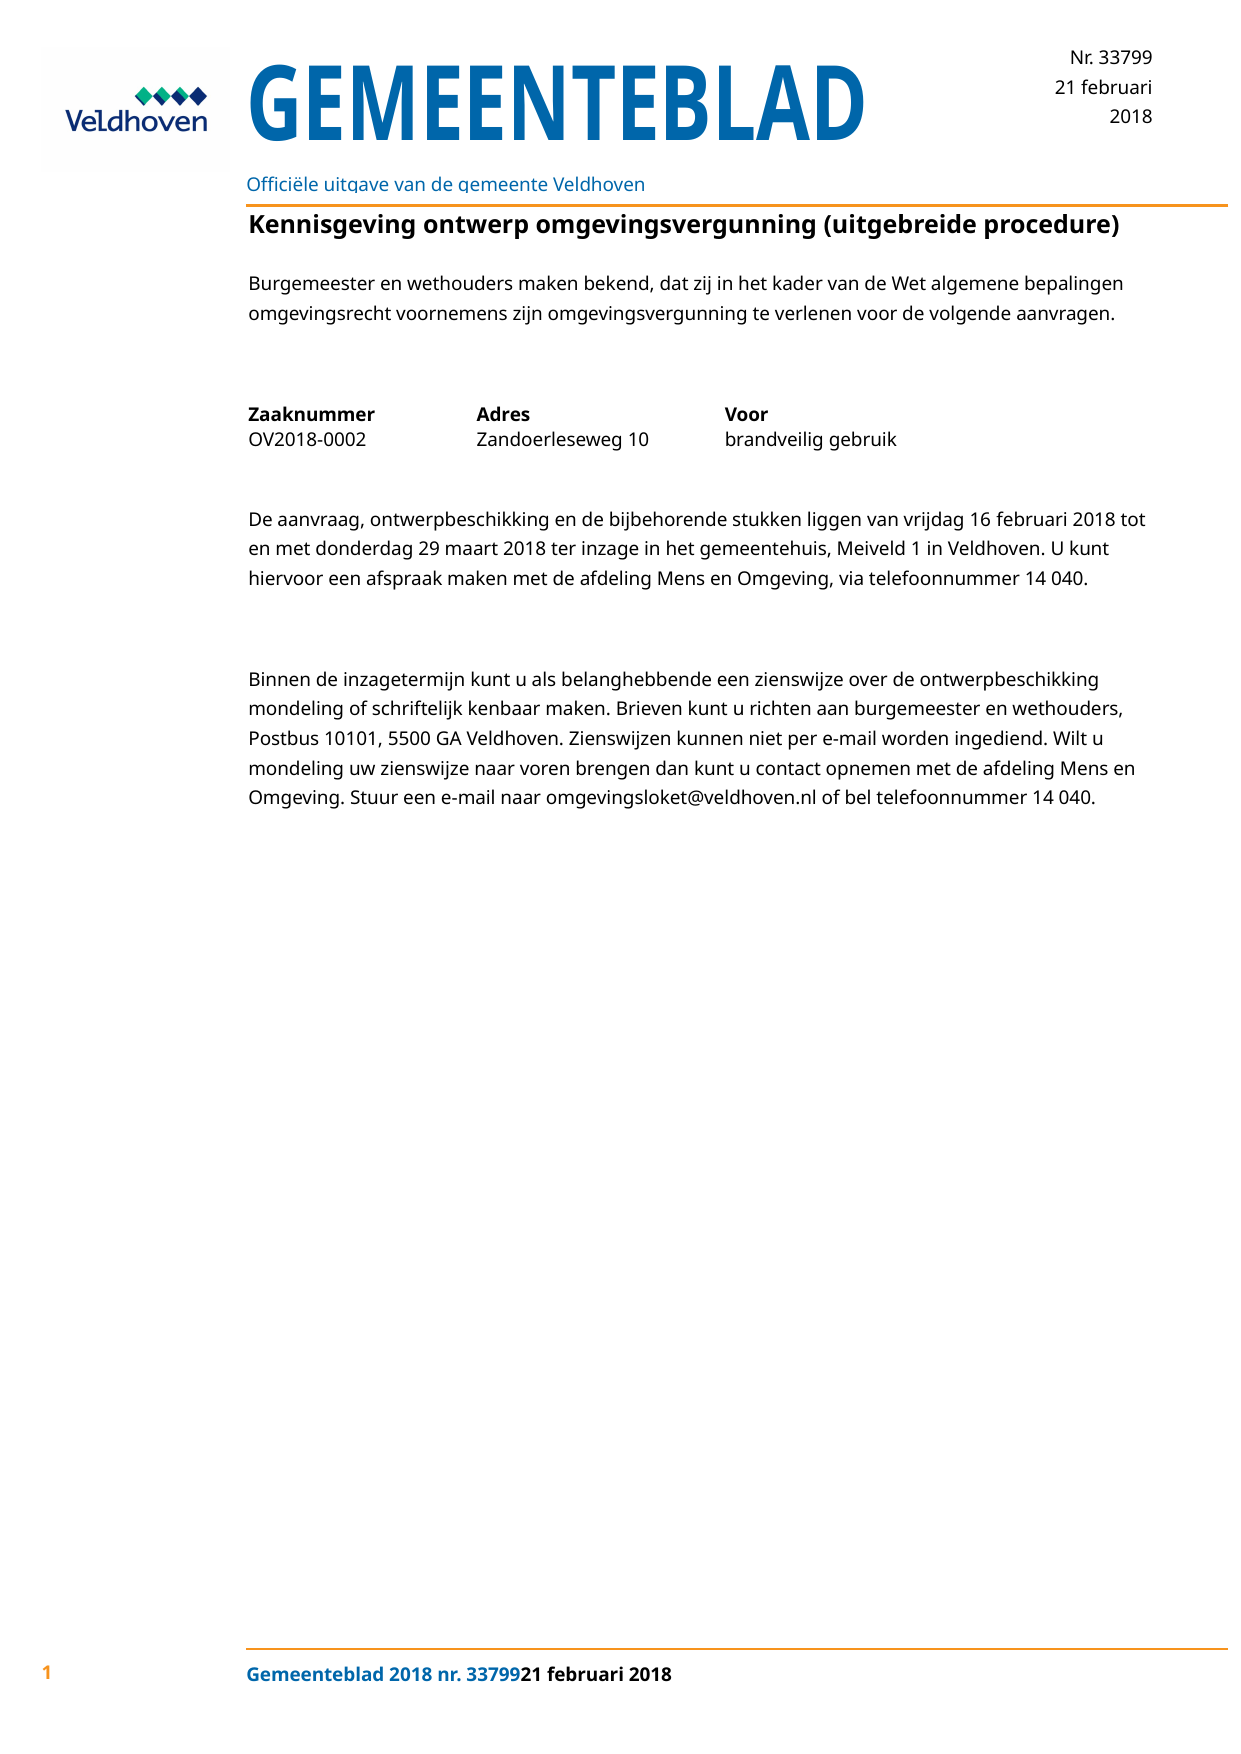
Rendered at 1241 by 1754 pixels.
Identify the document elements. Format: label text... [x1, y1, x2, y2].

table_cell OV2018-0002 [248, 427, 476, 452]
table_header Voor [725, 401, 1152, 427]
picture [41, 47, 231, 172]
text Binnen de inzagetermijn kunt u als belanghebbende een zienswijze over de ontwerpbeschikking mondeling of schriftelijk kenbaar maken. Brieven kunt u richten aan burgemeester en wethouders, Postbus 10101, 5500 GA Veldhoven. Zienswijzen kunnen niet per e-mail worden ingediend. Wilt u mondeling uw zienswijze naar voren brengen dan kunt u contact opnemen met de afdeling Mens en Omgeving. Stuur een e-mail naar omgevingsloket@veldhoven.nl of bel telefoonnummer 14 040. [248, 666, 1152, 810]
table_header Zaaknummer [248, 401, 476, 427]
text Burgemeester en wethouders maken bekend, dat zij in het kader van de Wet algemene bepalingen omgevingsrecht voornemens zijn omgevingsvergunning te verlenen voor de volgende aanvragen. [248, 270, 1152, 326]
table_header Adres [476, 401, 724, 427]
text De aanvraag, ontwerpbeschikking en de bijbehorende stukken liggen van vrijdag 16 februari 2018 tot en met donderdag 29 maart 2018 ter inzage in het gemeentehuis, Meiveld 1 in Veldhoven. U kunt hiervoor een afspraak maken met de afdeling Mens en Omgeving, via telefoonnummer 14 040. [248, 506, 1152, 591]
table_cell brandveilig gebruik [725, 427, 1152, 452]
text Kennisgeving ontwerp omgevingsvergunning (uitgebreide procedure) [248, 207, 1152, 241]
table_cell Zandoerleseweg 10 [476, 427, 724, 452]
